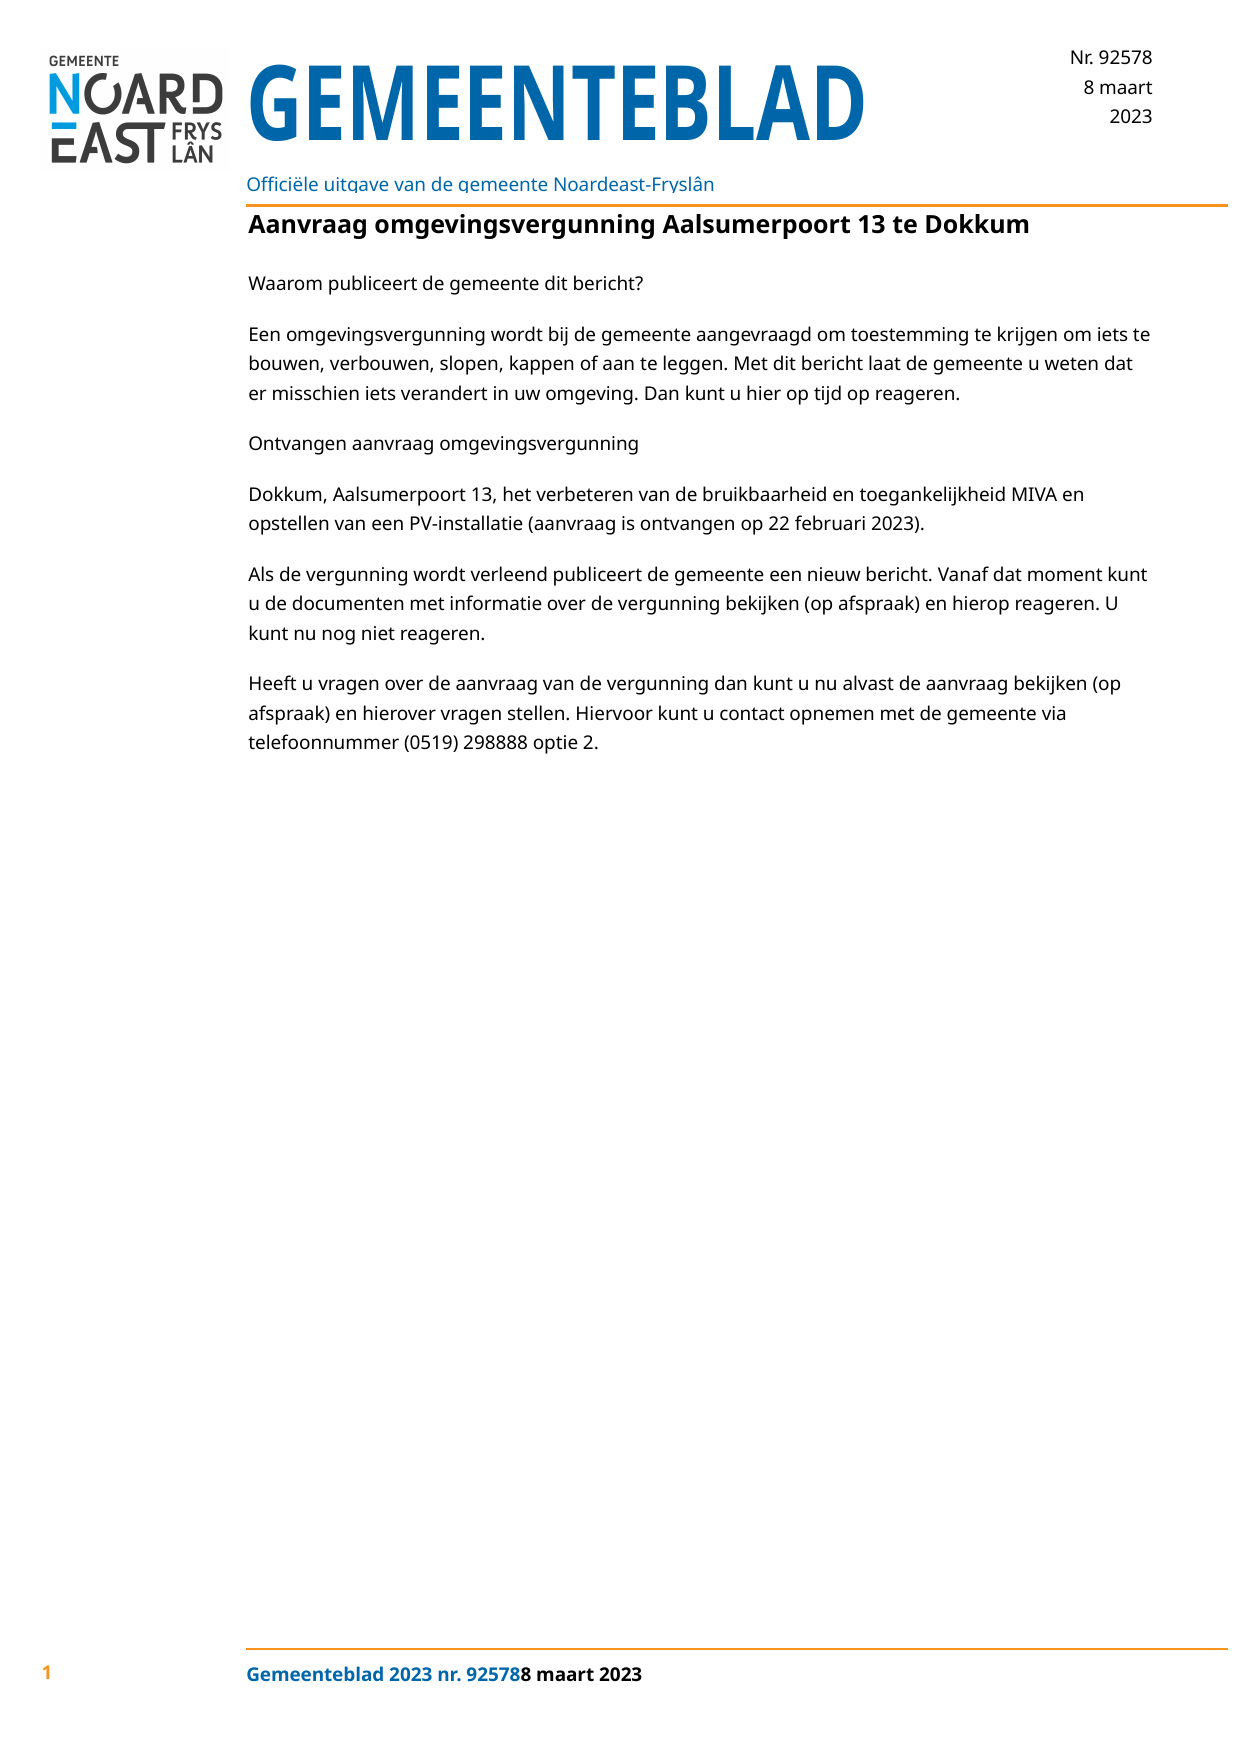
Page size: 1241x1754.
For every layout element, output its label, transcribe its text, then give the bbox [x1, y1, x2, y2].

text Waarom publiceert de gemeente dit bericht? [248, 270, 1152, 296]
text Aanvraag omgevingsvergunning Aalsumerpoort 13 te Dokkum [248, 207, 1152, 241]
picture [41, 47, 231, 172]
text Een omgevingsvergunning wordt bij de gemeente aangevraagd om toestemming te krijgen om iets te bouwen, verbouwen, slopen, kappen of aan te leggen. Met dit bericht laat de gemeente u weten dat er misschien iets verandert in uw omgeving. Dan kunt u hier op tijd op reageren. [248, 321, 1152, 406]
text Heeft u vragen over de aanvraag van de vergunning dan kunt u nu alvast de aanvraag bekijken (op afspraak) en hierover vragen stellen. Hiervoor kunt u contact opnemen met de gemeente via telefoonnummer (0519) 298888 optie 2. [248, 670, 1152, 755]
text Dokkum, Aalsumerpoort 13, het verbeteren van de bruikbaarheid en toegankelijkheid MIVA en opstellen van een PV-installatie (aanvraag is ontvangen op 22 februari 2023). [248, 481, 1152, 536]
text Ontvangen aanvraag omgevingsvergunning [248, 430, 1152, 456]
text Als de vergunning wordt verleend publiceert de gemeente een nieuw bericht. Vanaf dat moment kunt u de documenten met informatie over de vergunning bekijken (op afspraak) en hierop reageren. U kunt nu nog niet reageren. [248, 561, 1152, 646]
